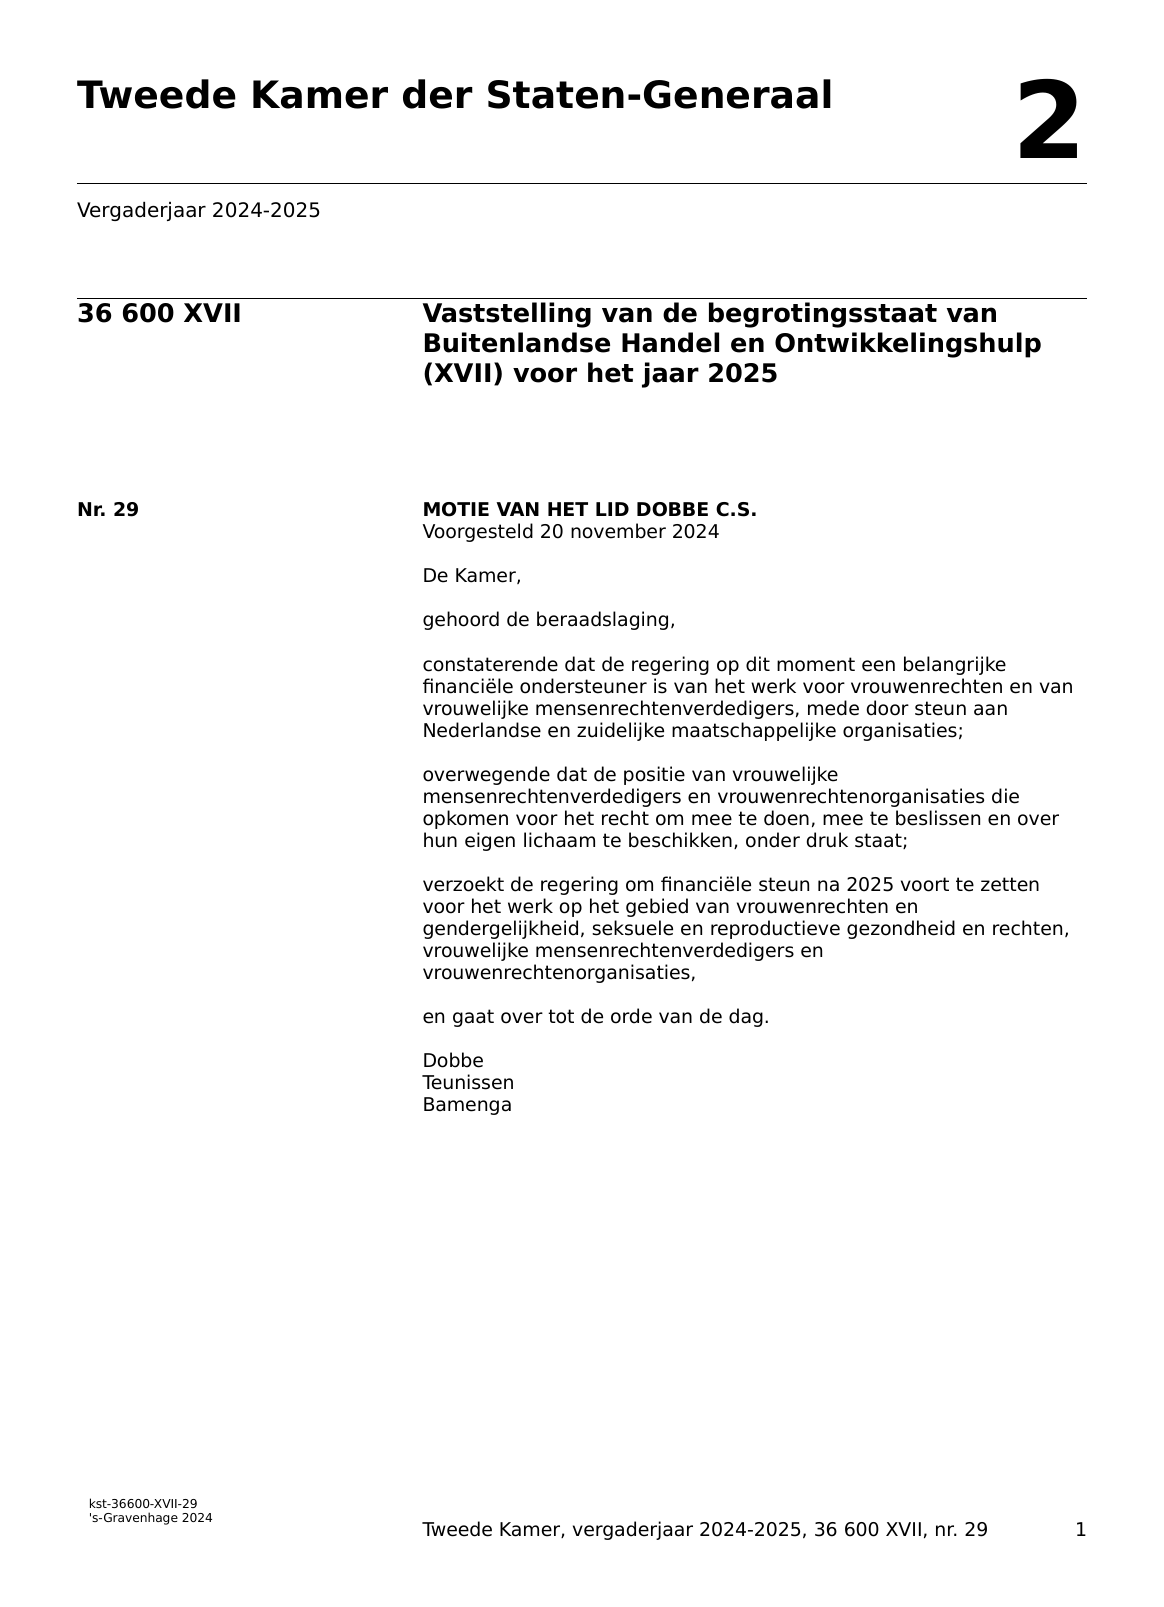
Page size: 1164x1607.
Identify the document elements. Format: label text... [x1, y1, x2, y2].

subtitle 36 600 XVII Vaststelling van de begrotingsstaat van Buitenlandse Handel en Ontwikkelingshulp (XVII) voor het jaar 2025 [77, 299, 1087, 388]
text verzoekt de regering om financiële steun na 2025 voort te zetten voor het werk op het gebied van vrouwenrechten en gendergelijkheid, seksuele en reproductieve gezondheid en rechten, vrouwelijke mensenrechtenverdedigers en vrouwenrechtenorganisaties, [422, 874, 1087, 984]
text Bamenga [422, 1094, 1087, 1116]
text 's-Gravenhage 2024 [88, 1511, 323, 1525]
text De Kamer, [422, 565, 1087, 587]
text en gaat over tot de orde van de dag. [422, 1006, 1087, 1028]
table_cell Vergaderjaar 2024-2025 [77, 184, 1087, 298]
text constaterende dat de regering op dit moment een belangrijke financiële ondersteuner is van het werk voor vrouwenrechten en van vrouwelijke mensenrechtenverdedigers, mede door steun aan Nederlandse en zuidelijke maatschappelijke organisaties; [422, 653, 1087, 741]
text Teunissen [422, 1072, 1087, 1094]
text kst-36600-XVII-29 [88, 1497, 323, 1511]
text gehoord de beraadslaging, [422, 609, 1087, 631]
table_header 2 [886, 59, 1087, 183]
text overwegende dat de positie van vrouwelijke mensenrechtenverdedigers en vrouwenrechtenorganisaties die opkomen voor het recht om mee te doen, mee te beslissen en over hun eigen lichaam te beschikken, onder druk staat; [422, 764, 1087, 852]
subtitle Nr. 29 MOTIE VAN HET LID DOBBE C.S. [77, 499, 1087, 521]
table_header Tweede Kamer der Staten-Generaal [77, 59, 886, 183]
text Voorgesteld 20 november 2024 [422, 521, 1087, 543]
text Dobbe [422, 1050, 1087, 1072]
